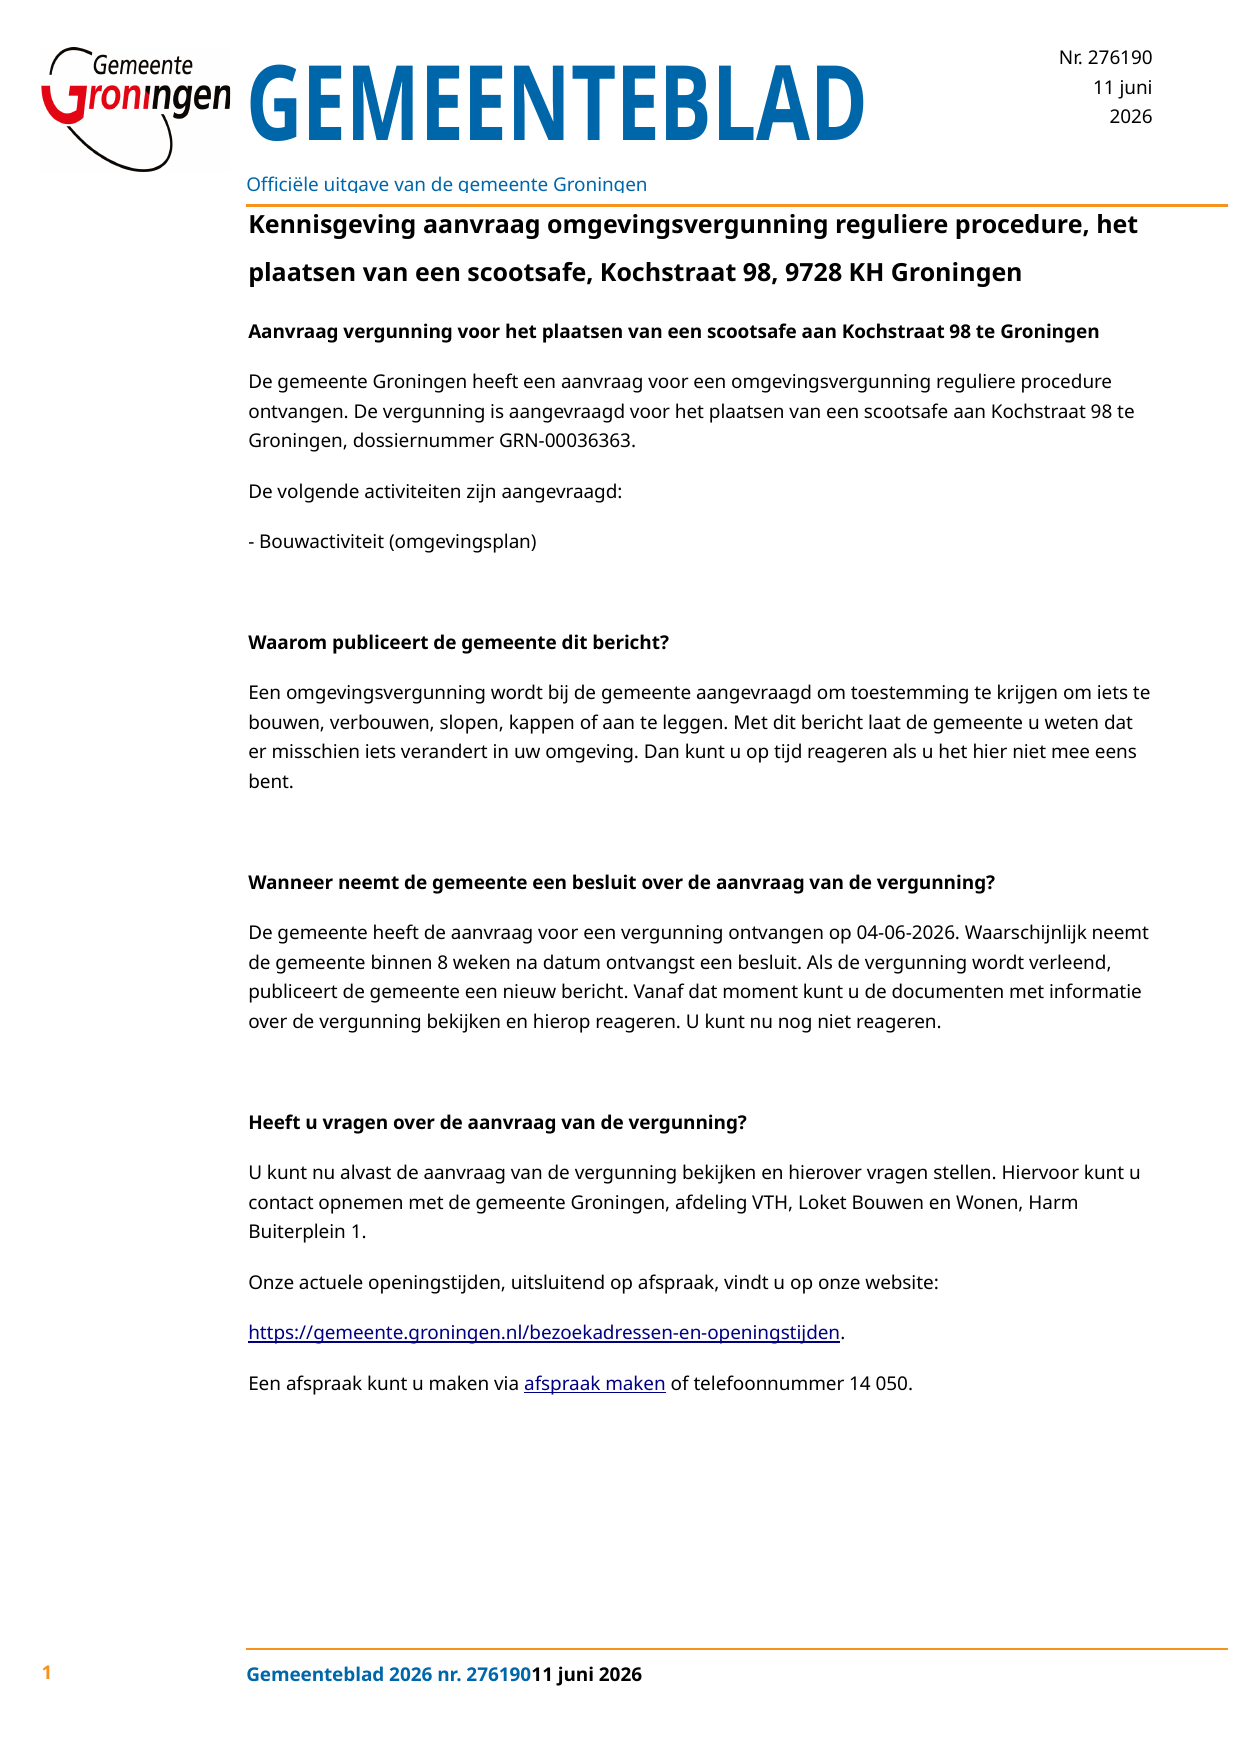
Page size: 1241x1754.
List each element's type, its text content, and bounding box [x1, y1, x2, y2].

text Aanvraag vergunning voor het plaatsen van een scootsafe aan Kochstraat 98 te Groningen [248, 318, 1152, 344]
text De volgende activiteiten zijn aangevraagd: [248, 478, 1152, 504]
text De gemeente Groningen heeft een aanvraag voor een omgevingsvergunning reguliere procedure ontvangen. De vergunning is aangevraagd voor het plaatsen van een scootsafe aan Kochstraat 98 te Groningen, dossiernummer GRN-00036363. [248, 368, 1152, 453]
picture [41, 47, 231, 172]
text De gemeente heeft de aanvraag voor een vergunning ontvangen op 04-06-2026. Waarschijnlijk neemt de gemeente binnen 8 weken na datum ontvangst een besluit. Als de vergunning wordt verleend, publiceert de gemeente een nieuw bericht. Vanaf dat moment kunt u de documenten met informatie over de vergunning bekijken en hierop reageren. U kunt nu nog niet reageren. [248, 919, 1152, 1034]
text Onze actuele openingstijden, uitsluitend op afspraak, vindt u op onze website: [248, 1269, 1152, 1295]
text https://gemeente.groningen.nl/bezoekadressen-en-openingstijden. [248, 1319, 1152, 1345]
text U kunt nu alvast de aanvraag van de vergunning bekijken en hierover vragen stellen. Hiervoor kunt u contact opnemen met de gemeente Groningen, afdeling VTH, Loket Bouwen en Wonen, Harm Buiterplein 1. [248, 1159, 1152, 1244]
text Heeft u vragen over de aanvraag van de vergunning? [248, 1109, 1152, 1135]
text Kennisgeving aanvraag omgevingsvergunning reguliere procedure, het plaatsen van een scootsafe, Kochstraat 98, 9728 KH Groningen [248, 207, 1152, 288]
text - Bouwactiviteit (omgevingsplan) [248, 528, 1152, 554]
text Een omgevingsvergunning wordt bij de gemeente aangevraagd om toestemming te krijgen om iets te bouwen, verbouwen, slopen, kappen of aan te leggen. Met dit bericht laat de gemeente u weten dat er misschien iets verandert in uw omgeving. Dan kunt u op tijd reageren als u het hier niet mee eens bent. [248, 679, 1152, 794]
text Wanneer neemt de gemeente een besluit over de aanvraag van de vergunning? [248, 869, 1152, 895]
text Een afspraak kunt u maken via afspraak maken of telefoonnummer 14 050. [248, 1370, 1152, 1396]
text Waarom publiceert de gemeente dit bericht? [248, 629, 1152, 655]
